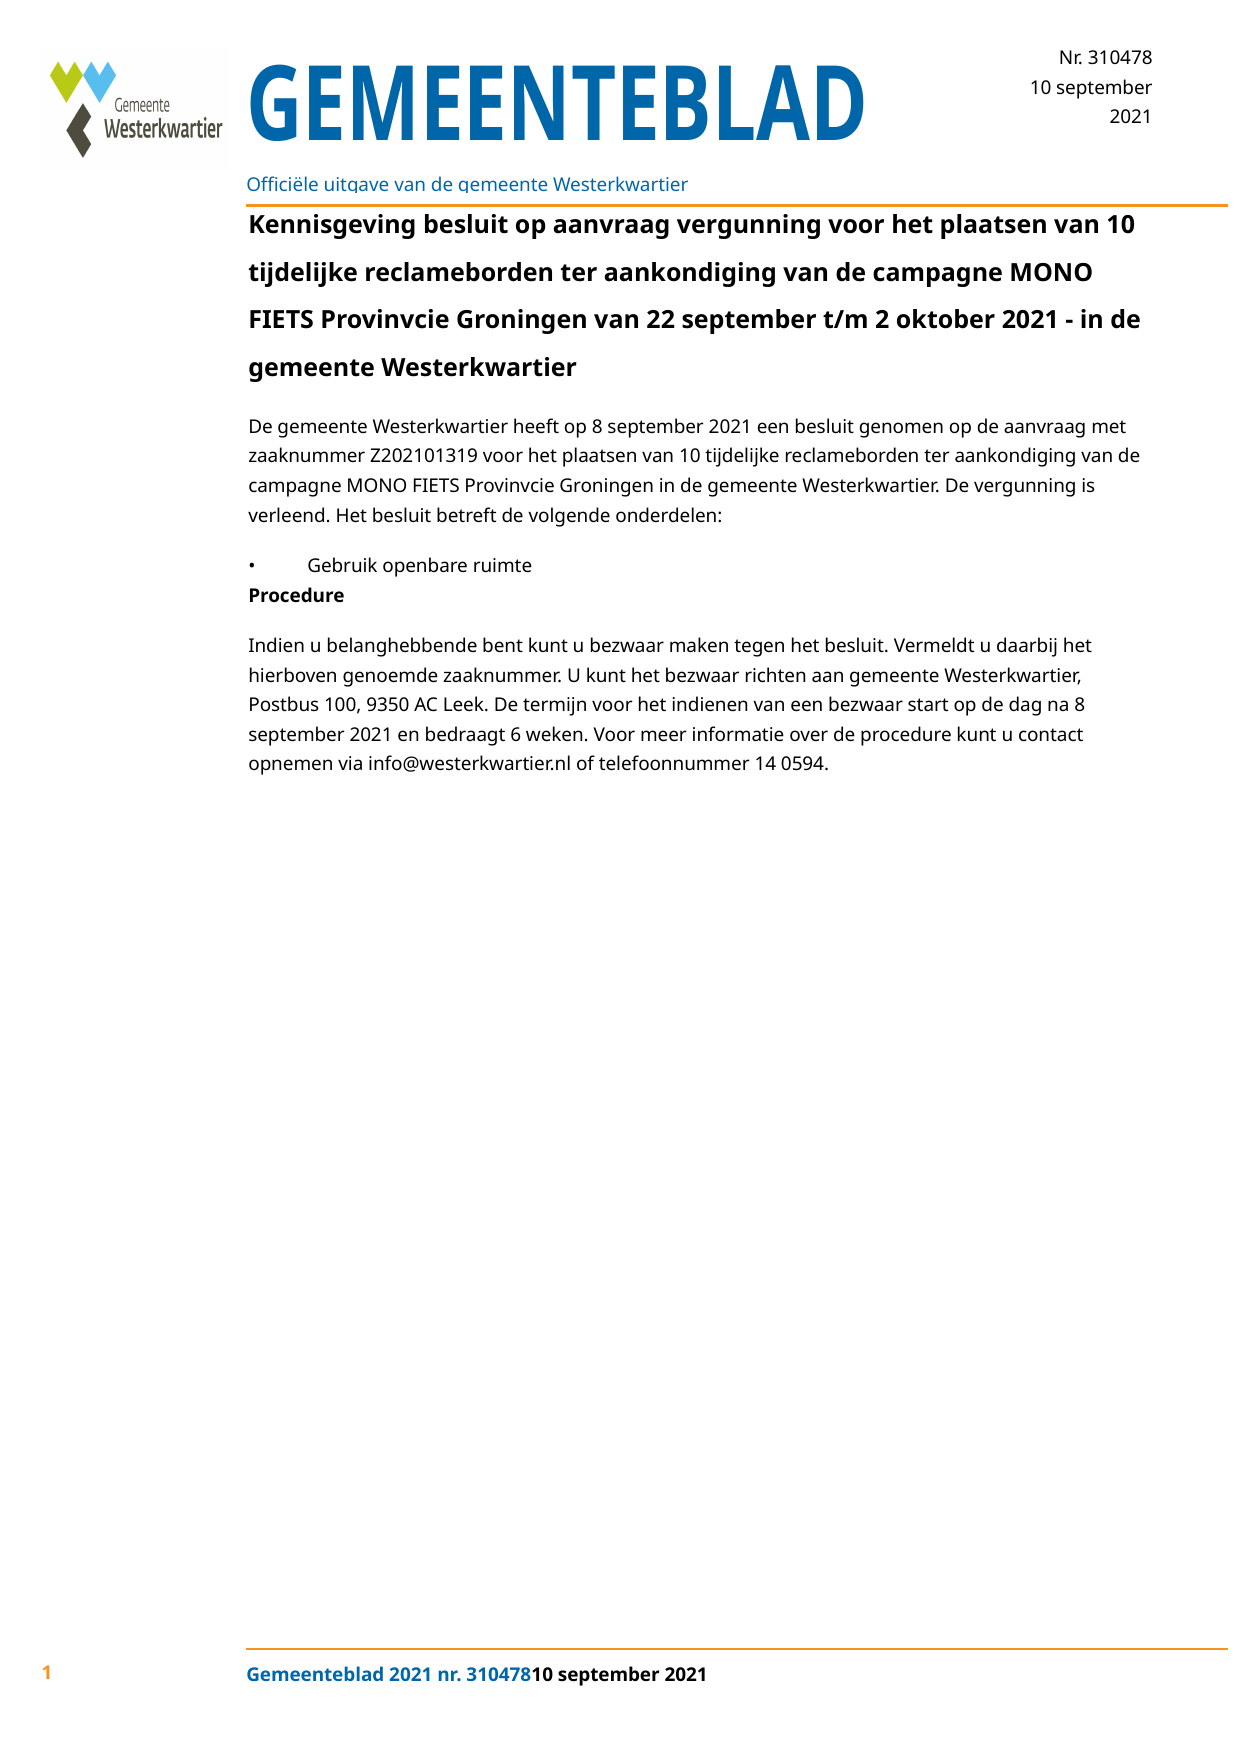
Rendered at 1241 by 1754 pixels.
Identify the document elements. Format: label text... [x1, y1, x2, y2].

text De gemeente Westerkwartier heeft op 8 september 2021 een besluit genomen op de aanvraag met zaaknummer Z202101319 voor het plaatsen van 10 tijdelijke reclameborden ter aankondiging van de campagne MONO FIETS Provinvcie Groningen in de gemeente Westerkwartier. De vergunning is verleend. Het besluit betreft de volgende onderdelen: [248, 413, 1152, 528]
text Indien u belanghebbende bent kunt u bezwaar maken tegen het besluit. Vermeldt u daarbij het hierboven genoemde zaaknummer. U kunt het bezwaar richten aan gemeente Westerkwartier, Postbus 100, 9350 AC Leek. De termijn voor het indienen van een bezwaar start op de dag na 8 september 2021 en bedraagt 6 weken. Voor meer informatie over de procedure kunt u contact opnemen via info@westerkwartier.nl of telefoonnummer 14 0594. [248, 632, 1152, 776]
picture [41, 47, 231, 172]
text Kennisgeving besluit op aanvraag vergunning voor het plaatsen van 10 tijdelijke reclameborden ter aankondiging van de campagne MONO FIETS Provinvcie Groningen van 22 september t/m 2 oktober 2021 - in de gemeente Westerkwartier [248, 207, 1152, 384]
text Procedure [248, 582, 1152, 608]
list Gebruik openbare ruimte [248, 552, 1152, 578]
